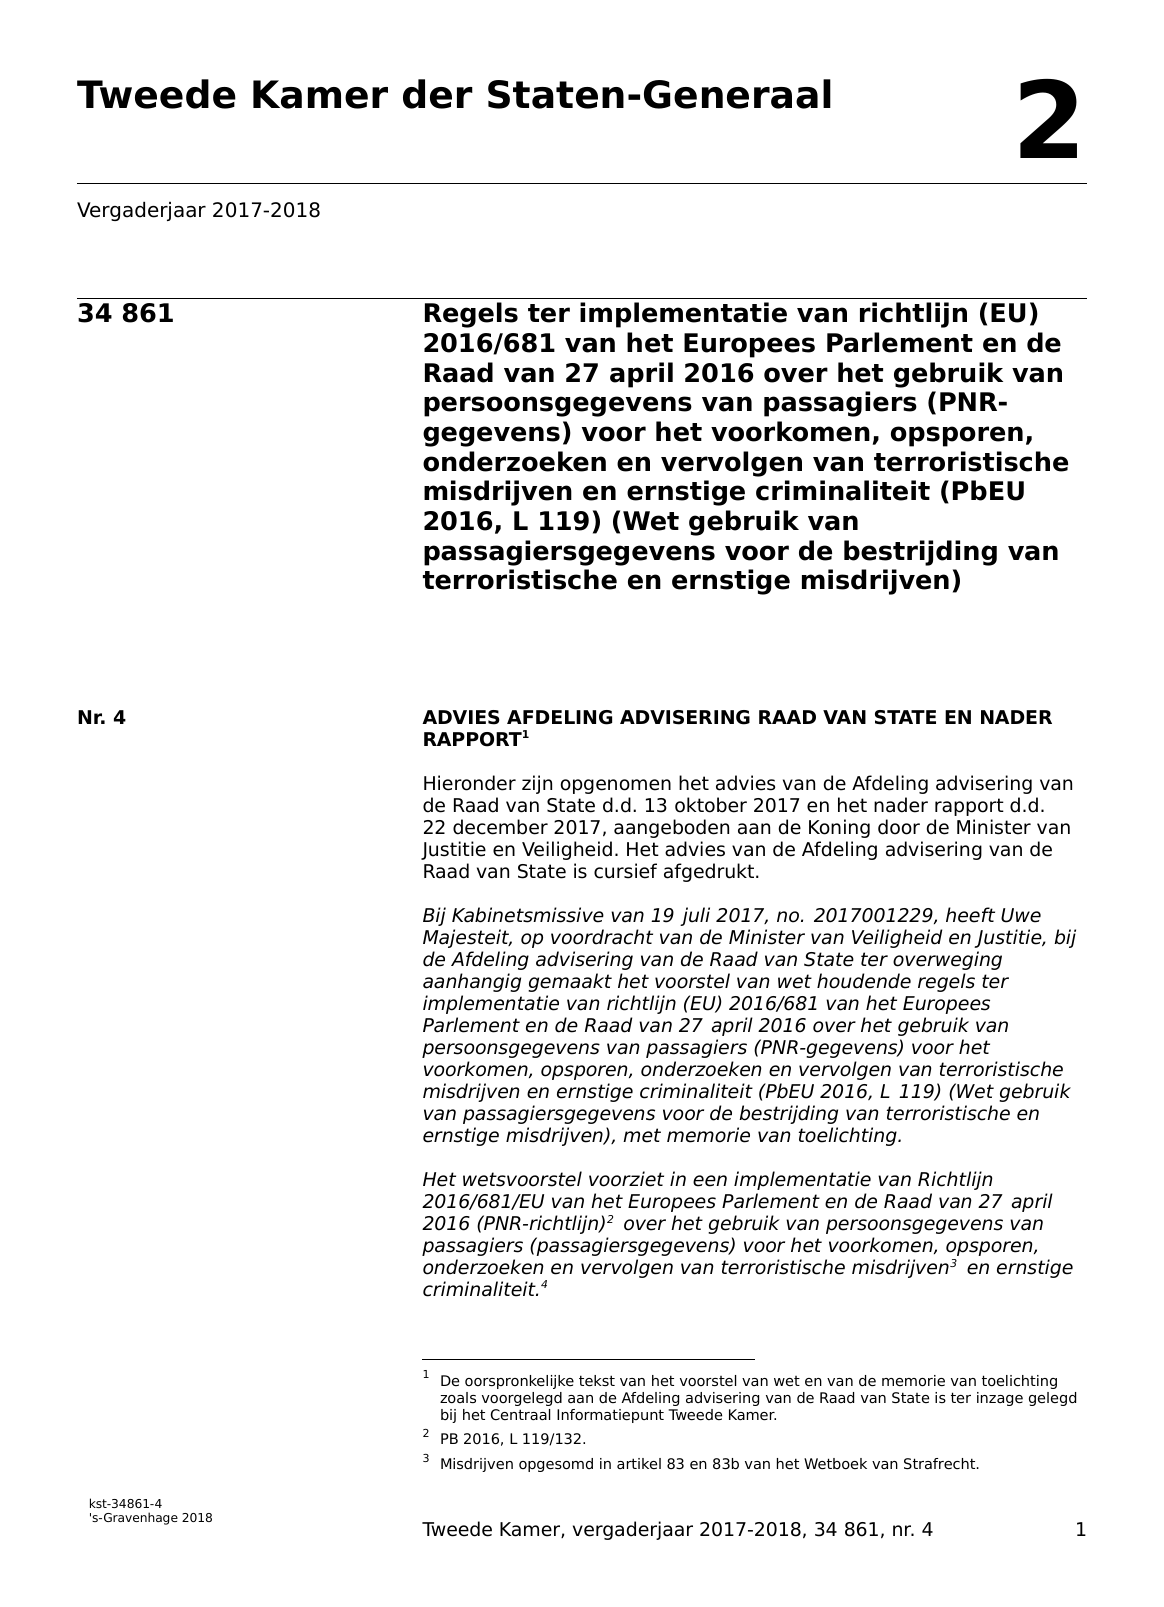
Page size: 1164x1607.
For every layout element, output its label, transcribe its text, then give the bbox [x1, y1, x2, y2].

text kst-34861-4 [88, 1497, 323, 1511]
subtitle 34 861 Regels ter implementatie van richtlijn (EU) 2016/681 van het Europees Parlement en de Raad van 27 april 2016 over het gebruik van persoonsgegevens van passagiers (PNR-gegevens) voor het voorkomen, opsporen, onderzoeken en vervolgen van terroristische misdrijven en ernstige criminaliteit (PbEU 2016, L 119) (Wet gebruik van passagiersgegevens voor de bestrijding van terroristische en ernstige misdrijven) [77, 299, 1087, 596]
table_header Tweede Kamer der Staten-Generaal [77, 59, 886, 183]
text Het wetsvoorstel voorziet in een implementatie van Richtlijn 2016/681/EU van het Europees Parlement en de Raad van 27 april 2016 (PNR-richtlijn) over het gebruik van persoonsgegevens van passagiers (passagiersgegevens) voor het voorkomen, opsporen, onderzoeken en vervolgen van terroristische misdrijven en ernstige criminaliteit. [422, 1169, 1087, 1301]
table_cell Vergaderjaar 2017-2018 [77, 184, 1087, 298]
text De oorspronkelijke tekst van het voorstel van wet en van de memorie van toelichting zoals voorgelegd aan de Afdeling advisering van de Raad van State is ter inzage gelegd bij het Centraal Informatiepunt Tweede Kamer. [422, 1368, 1087, 1424]
text Hieronder zijn opgenomen het advies van de Afdeling advisering van de Raad van State d.d. 13 oktober 2017 en het nader rapport d.d. 22 december 2017, aangeboden aan de Koning door de Minister van Justitie en Veiligheid. Het advies van de Afdeling advisering van de Raad van State is cursief afgedrukt. [422, 773, 1087, 883]
text Bij Kabinetsmissive van 19 juli 2017, no. 2017001229, heeft Uwe Majesteit, op voordracht van de Minister van Veiligheid en Justitie, bij de Afdeling advisering van de Raad van State ter overweging aanhangig gemaakt het voorstel van wet houdende regels ter implementatie van richtlijn (EU) 2016/681 van het Europees Parlement en de Raad van 27 april 2016 over het gebruik van persoonsgegevens van passagiers (PNR-gegevens) voor het voorkomen, opsporen, onderzoeken en vervolgen van terroristische misdrijven en ernstige criminaliteit (PbEU 2016, L 119) (Wet gebruik van passagiersgegevens voor de bestrijding van terroristische en ernstige misdrijven), met memorie van toelichting. [422, 905, 1087, 1147]
text Misdrijven opgesomd in artikel 83 en 83b van het Wetboek van Strafrecht. [422, 1452, 1087, 1474]
text 's-Gravenhage 2018 [88, 1511, 323, 1525]
text PB 2016, L 119/132. [422, 1427, 1087, 1449]
table_header 2 [886, 59, 1087, 183]
subtitle Nr. 4 ADVIES AFDELING ADVISERING RAAD VAN STATE EN NADER RAPPORT [77, 707, 1087, 751]
